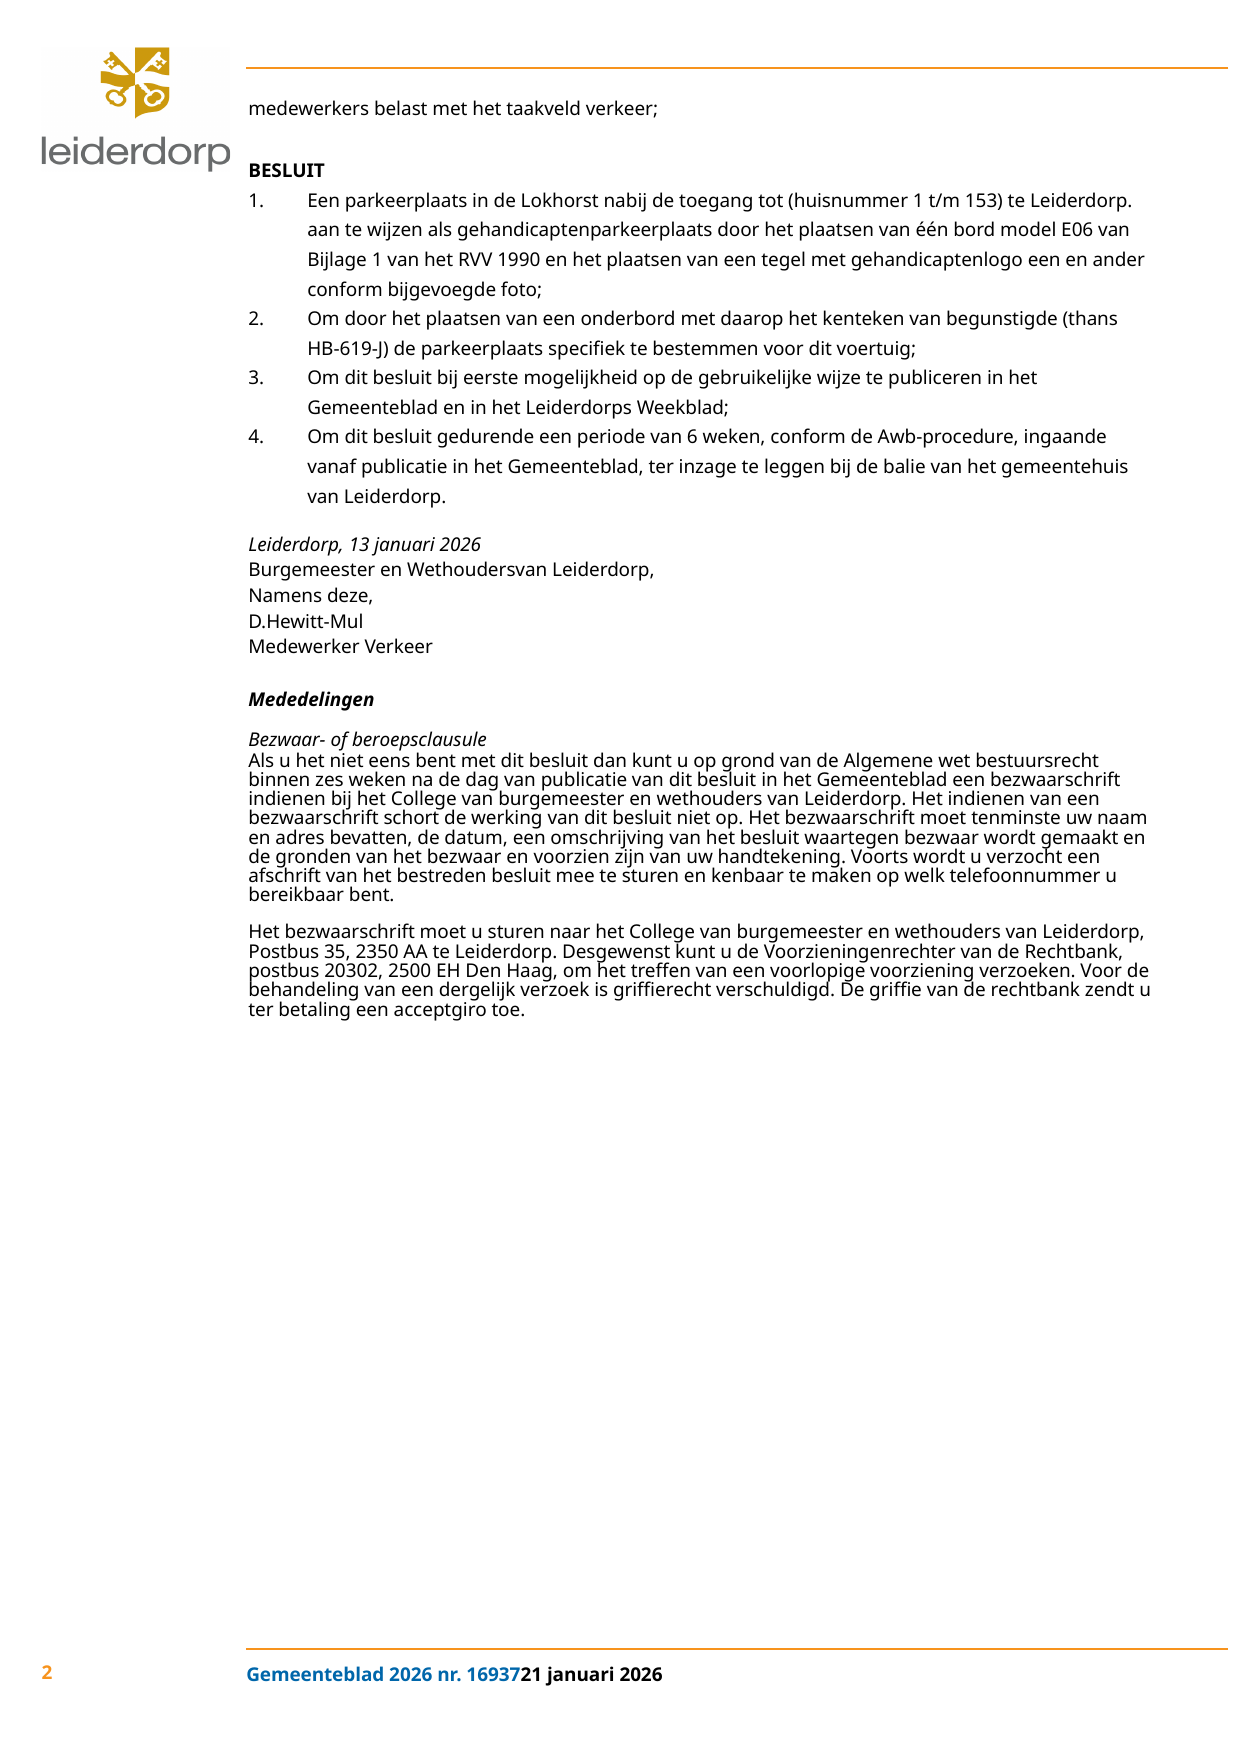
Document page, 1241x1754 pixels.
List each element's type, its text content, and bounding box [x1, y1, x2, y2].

text BESLUIT [248, 157, 1152, 183]
list Om door het plaatsen van een onderbord met daarop het kenteken van begunstigde (thans HB-619-J) de parkeerplaats specifiek te bestemmen voor dit voertuig; [248, 305, 1152, 361]
text Het bezwaarschrift moet u sturen naar het College van burgemeester en wethouders van Leiderdorp, Postbus 35, 2350 AA te Leiderdorp. Desgewenst kunt u de Voorzieningenrechter van de Rechtbank, postbus 20302, 2500 EH Den Haag, om het treffen van een voorlopige voorziening verzoeken. Voor de behandeling van een dergelijk verzoek is griffierecht verschuldigd. De griffie van de rechtbank zendt u ter betaling een acceptgiro toe. [248, 923, 1152, 1020]
picture [41, 47, 231, 172]
text Medewerker Verkeer [248, 634, 1152, 659]
list Een parkeerplaats in de Lokhorst nabij de toegang tot (huisnummer 1 t/m 153) te Leiderdorp. aan te wijzen als gehandicaptenparkeerplaats door het plaatsen van één bord model E06 van Bijlage 1 van het RVV 1990 en het plaatsen van een tegel met gehandicaptenlogo een en ander conform bijgevoegde foto; [248, 187, 1152, 302]
text Als u het niet eens bent met dit besluit dan kunt u op grond van de Algemene wet bestuursrecht binnen zes weken na de dag van publicatie van dit besluit in het Gemeenteblad een bezwaarschrift indienen bij het College van burgemeester en wethouders van Leiderdorp. Het indienen van een bezwaarschrift schort de werking van dit besluit niet op. Het bezwaarschrift moet tenminste uw naam en adres bevatten, de datum, een omschrijving van het besluit waartegen bezwaar wordt gemaakt en de gronden van het bezwaar en voorzien zijn van uw handtekening. Voorts wordt u verzocht een afschrift van het bestreden besluit mee te sturen en kenbaar te maken op welk telefoonnummer u bereikbaar bent. [248, 752, 1152, 906]
text Burgemeester en Wethoudersvan Leiderdorp, [248, 556, 1152, 582]
text medewerkers belast met het taakveld verkeer; [248, 95, 1152, 121]
text D.Hewitt-Mul [248, 608, 1152, 634]
list Om dit besluit gedurende een periode van 6 weken, conform de Awb-procedure, ingaande vanaf publicatie in het Gemeenteblad, ter inzage te leggen bij de balie van het gemeentehuis van Leiderdorp. [248, 424, 1152, 509]
text Namens deze, [248, 582, 1152, 608]
text Leiderdorp, 13 januari 2026 [248, 531, 1152, 556]
text Bezwaar- of beroepsclausule [248, 726, 1152, 752]
list Om dit besluit bij eerste mogelijkheid op de gebruikelijke wijze te publiceren in het Gemeenteblad en in het Leiderdorps Weekblad; [248, 364, 1152, 420]
text Mededelingen [248, 687, 1152, 712]
